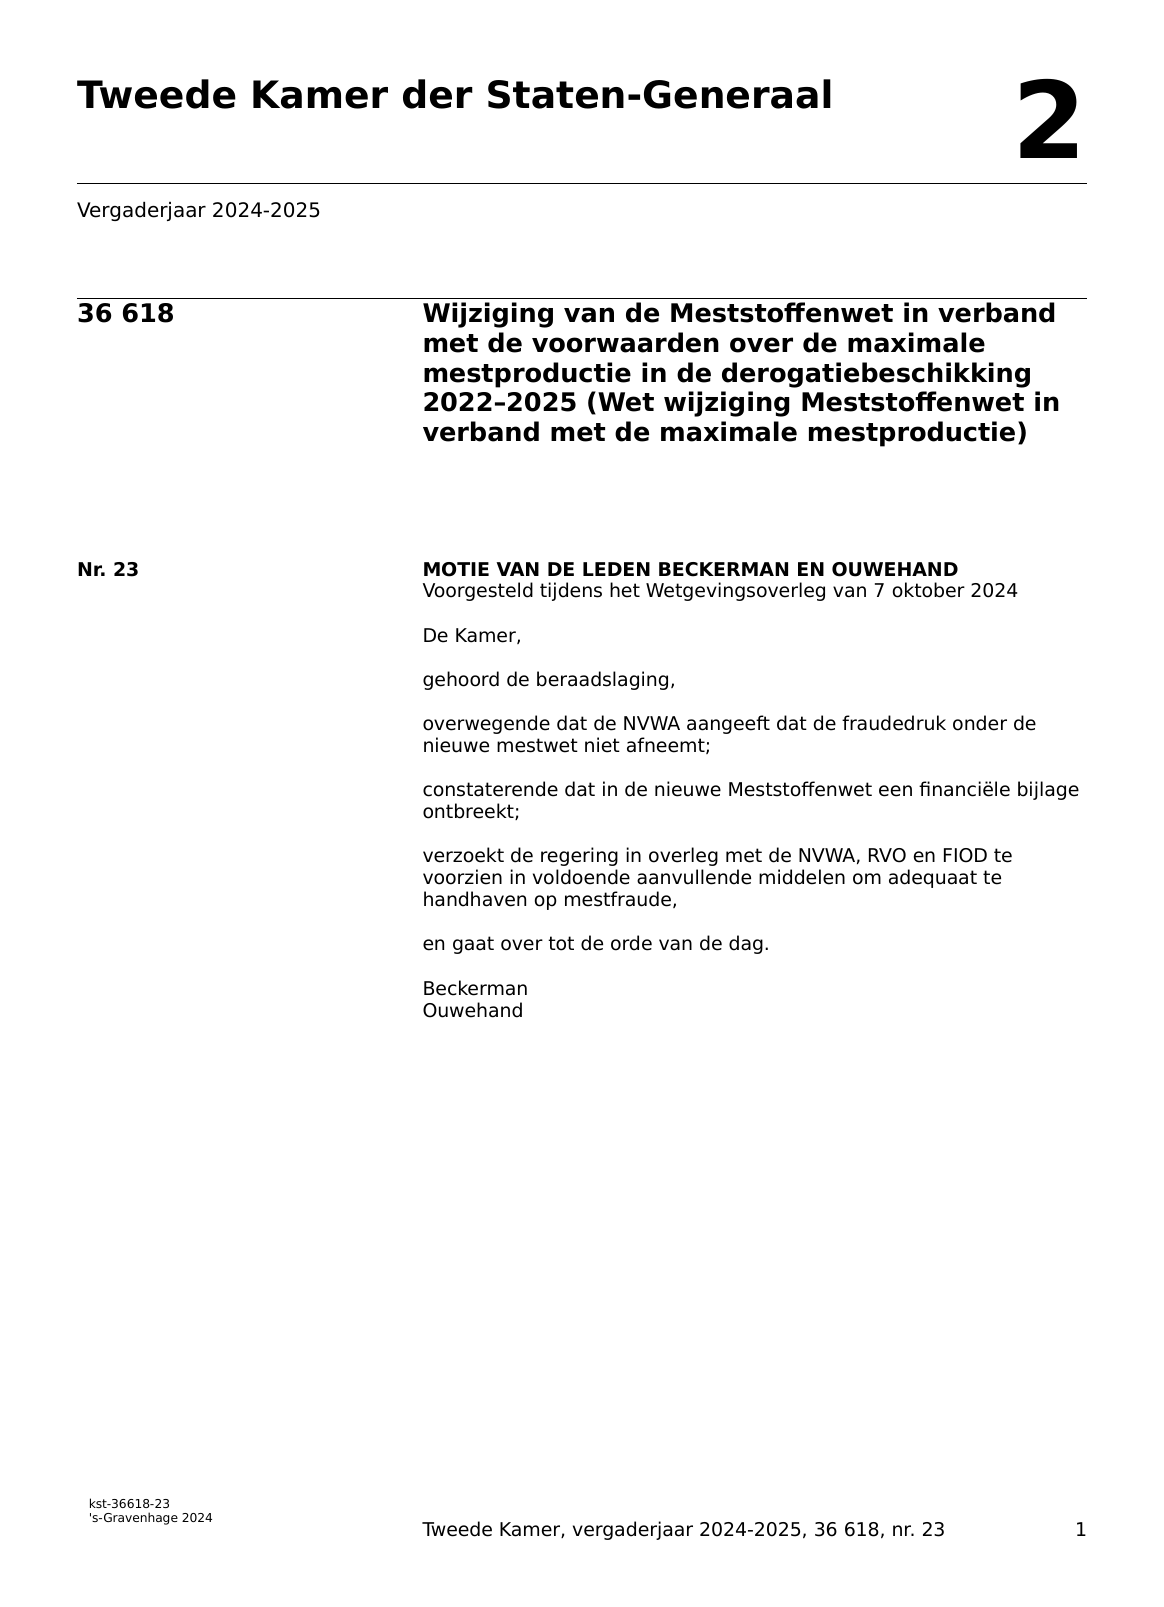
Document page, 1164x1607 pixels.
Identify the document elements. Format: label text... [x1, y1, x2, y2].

table_header Tweede Kamer der Staten-Generaal [77, 59, 886, 183]
subtitle 36 618 Wijziging van de Meststoffenwet in verband met de voorwaarden over de maximale mestproductie in de derogatiebeschikking 2022–2025 (Wet wijziging Meststoffenwet in verband met de maximale mestproductie) [77, 299, 1087, 447]
text kst-36618-23 [88, 1497, 323, 1511]
text Ouwehand [422, 999, 1087, 1021]
text Voorgesteld tijdens het Wetgevingsoverleg van 7 oktober 2024 [422, 580, 1087, 602]
subtitle Nr. 23 MOTIE VAN DE LEDEN BECKERMAN EN OUWEHAND [77, 558, 1087, 580]
text verzoekt de regering in overleg met de NVWA, RVO en FIOD te voorzien in voldoende aanvullende middelen om adequaat te handhaven op mestfraude, [422, 845, 1087, 911]
text en gaat over tot de orde van de dag. [422, 933, 1087, 955]
text De Kamer, [422, 624, 1087, 647]
table_cell Vergaderjaar 2024-2025 [77, 184, 1087, 298]
text gehoord de beraadslaging, [422, 669, 1087, 691]
text 's-Gravenhage 2024 [88, 1511, 323, 1525]
text constaterende dat in de nieuwe Meststoffenwet een financiële bijlage ontbreekt; [422, 779, 1087, 823]
text overwegende dat de NVWA aangeeft dat de fraudedruk onder de nieuwe mestwet niet afneemt; [422, 713, 1087, 757]
table_header 2 [886, 59, 1087, 183]
text Beckerman [422, 977, 1087, 999]
